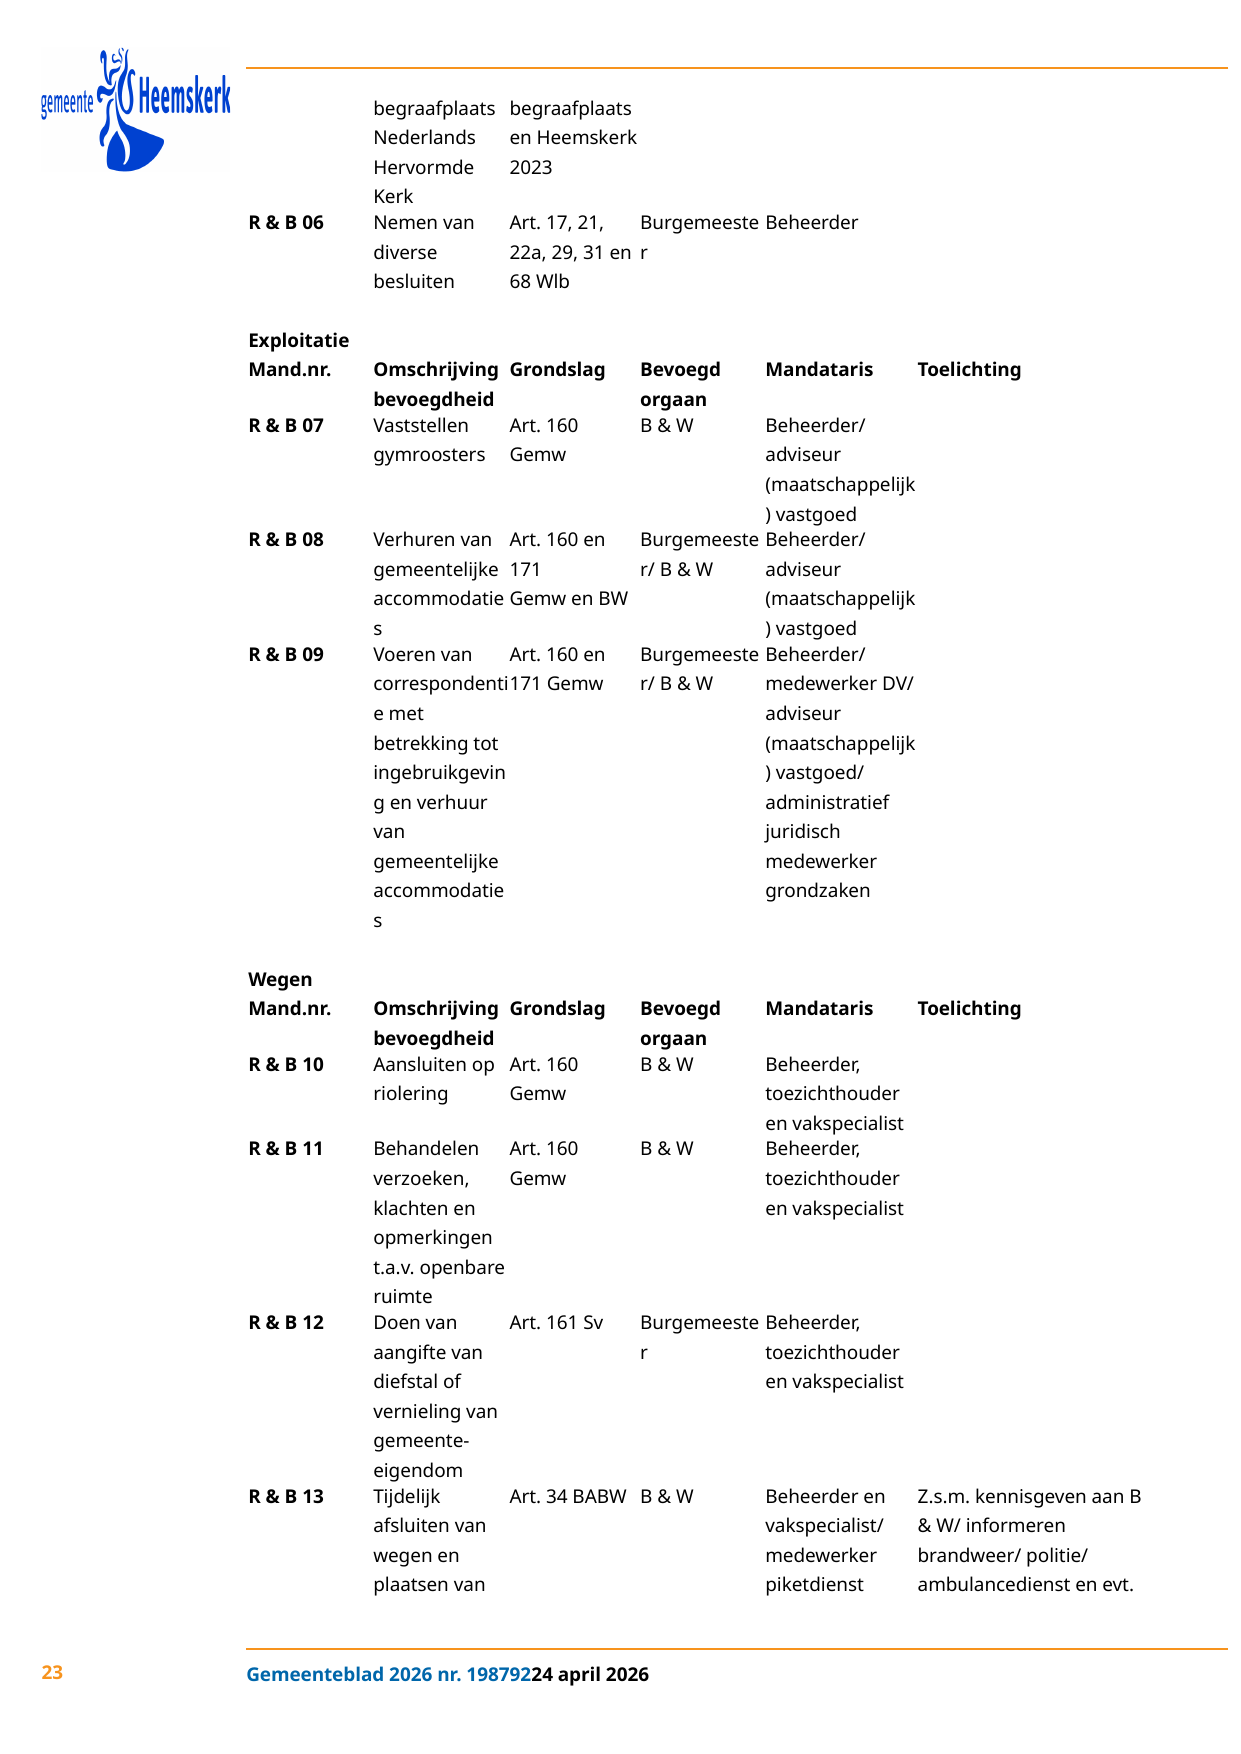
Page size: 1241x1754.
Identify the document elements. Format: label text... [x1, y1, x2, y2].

table_cell Burgemeester/ B & W [640, 641, 765, 933]
table_cell B & W [640, 1136, 765, 1309]
table_header Mand.nr. [248, 995, 373, 1051]
table_cell Burgemeester/ B & W [640, 526, 765, 641]
table_cell B & W [640, 1051, 765, 1136]
table_header Omschrijving bevoegdheid [373, 995, 509, 1051]
table_cell Doen van aangifte van diefstal of vernieling van gemeente-eigendom [373, 1309, 509, 1483]
table_header Omschrijving bevoegdheid [373, 357, 509, 412]
table_cell Beheerder/ adviseur (maatschappelijk) vastgoed [765, 526, 917, 641]
table_cell Beheerder [765, 209, 917, 294]
table_cell R & B 11 [248, 1136, 373, 1309]
table_header Toelichting [918, 995, 1152, 1051]
table_header Mandataris [765, 995, 917, 1051]
table_cell [640, 95, 765, 209]
picture [41, 47, 231, 172]
table_cell Burgemeester [640, 1309, 765, 1483]
table_cell Verhuren van gemeentelijke accommodaties [373, 526, 509, 641]
table_cell [918, 95, 1152, 209]
table_cell Aansluiten op riolering [373, 1051, 509, 1136]
table_cell Beheerder, toezichthouder en vakspecialist [765, 1051, 917, 1136]
table_cell Beheerder/ medewerker DV/ adviseur (maatschappelijk) vastgoed/ administratief juridisch medewerker grondzaken [765, 641, 917, 933]
table_header Toelichting [918, 357, 1152, 412]
table_cell Nemen van diverse besluiten [373, 209, 509, 294]
table_cell Vaststellen gymroosters [373, 412, 509, 526]
table_cell [918, 1309, 1152, 1483]
table_cell Beheerder, toezichthouder en vakspecialist [765, 1309, 917, 1483]
table_header Bevoegd orgaan [640, 995, 765, 1051]
table_cell [918, 412, 1152, 526]
table_cell [765, 95, 917, 209]
table_cell R & B 06 [248, 209, 373, 294]
table_cell R & B 08 [248, 526, 373, 641]
table_cell R & B 12 [248, 1309, 373, 1483]
table_cell begraafplaatsen Heemskerk 2023 [509, 95, 640, 209]
table_cell R & B 10 [248, 1051, 373, 1136]
table_header Bevoegd orgaan [640, 357, 765, 412]
table_cell [918, 209, 1152, 294]
table_cell Art. 161 Sv [509, 1309, 640, 1483]
table_cell [248, 95, 373, 209]
table_cell Beheerder en vakspecialist/ medewerker piketdienst [765, 1483, 917, 1597]
table_cell Art. 34 BABW [509, 1483, 640, 1597]
table_cell Tijdelijk afsluiten van wegen en plaatsen van [373, 1483, 509, 1597]
table_cell Art. 17, 21, 22a, 29, 31 en 68 Wlb [509, 209, 640, 294]
table_cell Burgemeester [640, 209, 765, 294]
table_cell R & B 13 [248, 1483, 373, 1597]
table_cell B & W [640, 1483, 765, 1597]
table_cell Beheerder/ adviseur (maatschappelijk) vastgoed [765, 412, 917, 526]
table_cell [918, 1136, 1152, 1309]
table_cell Art. 160 en 171 Gemw [509, 641, 640, 933]
table_header Grondslag [509, 995, 640, 1051]
table_cell Beheerder, toezichthouder en vakspecialist [765, 1136, 917, 1309]
table_cell Art. 160 Gemw [509, 412, 640, 526]
table_cell [918, 526, 1152, 641]
table_cell B & W [640, 412, 765, 526]
text Wegen [248, 966, 1152, 991]
table_cell Art. 160 en 171 Gemw en BW [509, 526, 640, 641]
table_cell [918, 1051, 1152, 1136]
table_cell Art. 160 Gemw [509, 1051, 640, 1136]
table_cell Voeren van correspondentie met betrekking tot ingebruikgeving en verhuur van gemeentelijke accommodaties [373, 641, 509, 933]
table_cell Art. 160 Gemw [509, 1136, 640, 1309]
table_cell Behandelen verzoeken, klachten en opmerkingen t.a.v. openbare ruimte [373, 1136, 509, 1309]
table_cell [918, 641, 1152, 933]
table_header Grondslag [509, 357, 640, 412]
table_cell R & B 09 [248, 641, 373, 933]
text Exploitatie [248, 327, 1152, 353]
table_header Mand.nr. [248, 357, 373, 412]
table_cell begraafplaats Nederlands Hervormde Kerk [373, 95, 509, 209]
table_header Mandataris [765, 357, 917, 412]
table_cell R & B 07 [248, 412, 373, 526]
table_cell Z.s.m. kennisgeven aan B & W/ informeren brandweer/ politie/ ambulancedienst en evt. [918, 1483, 1152, 1597]
